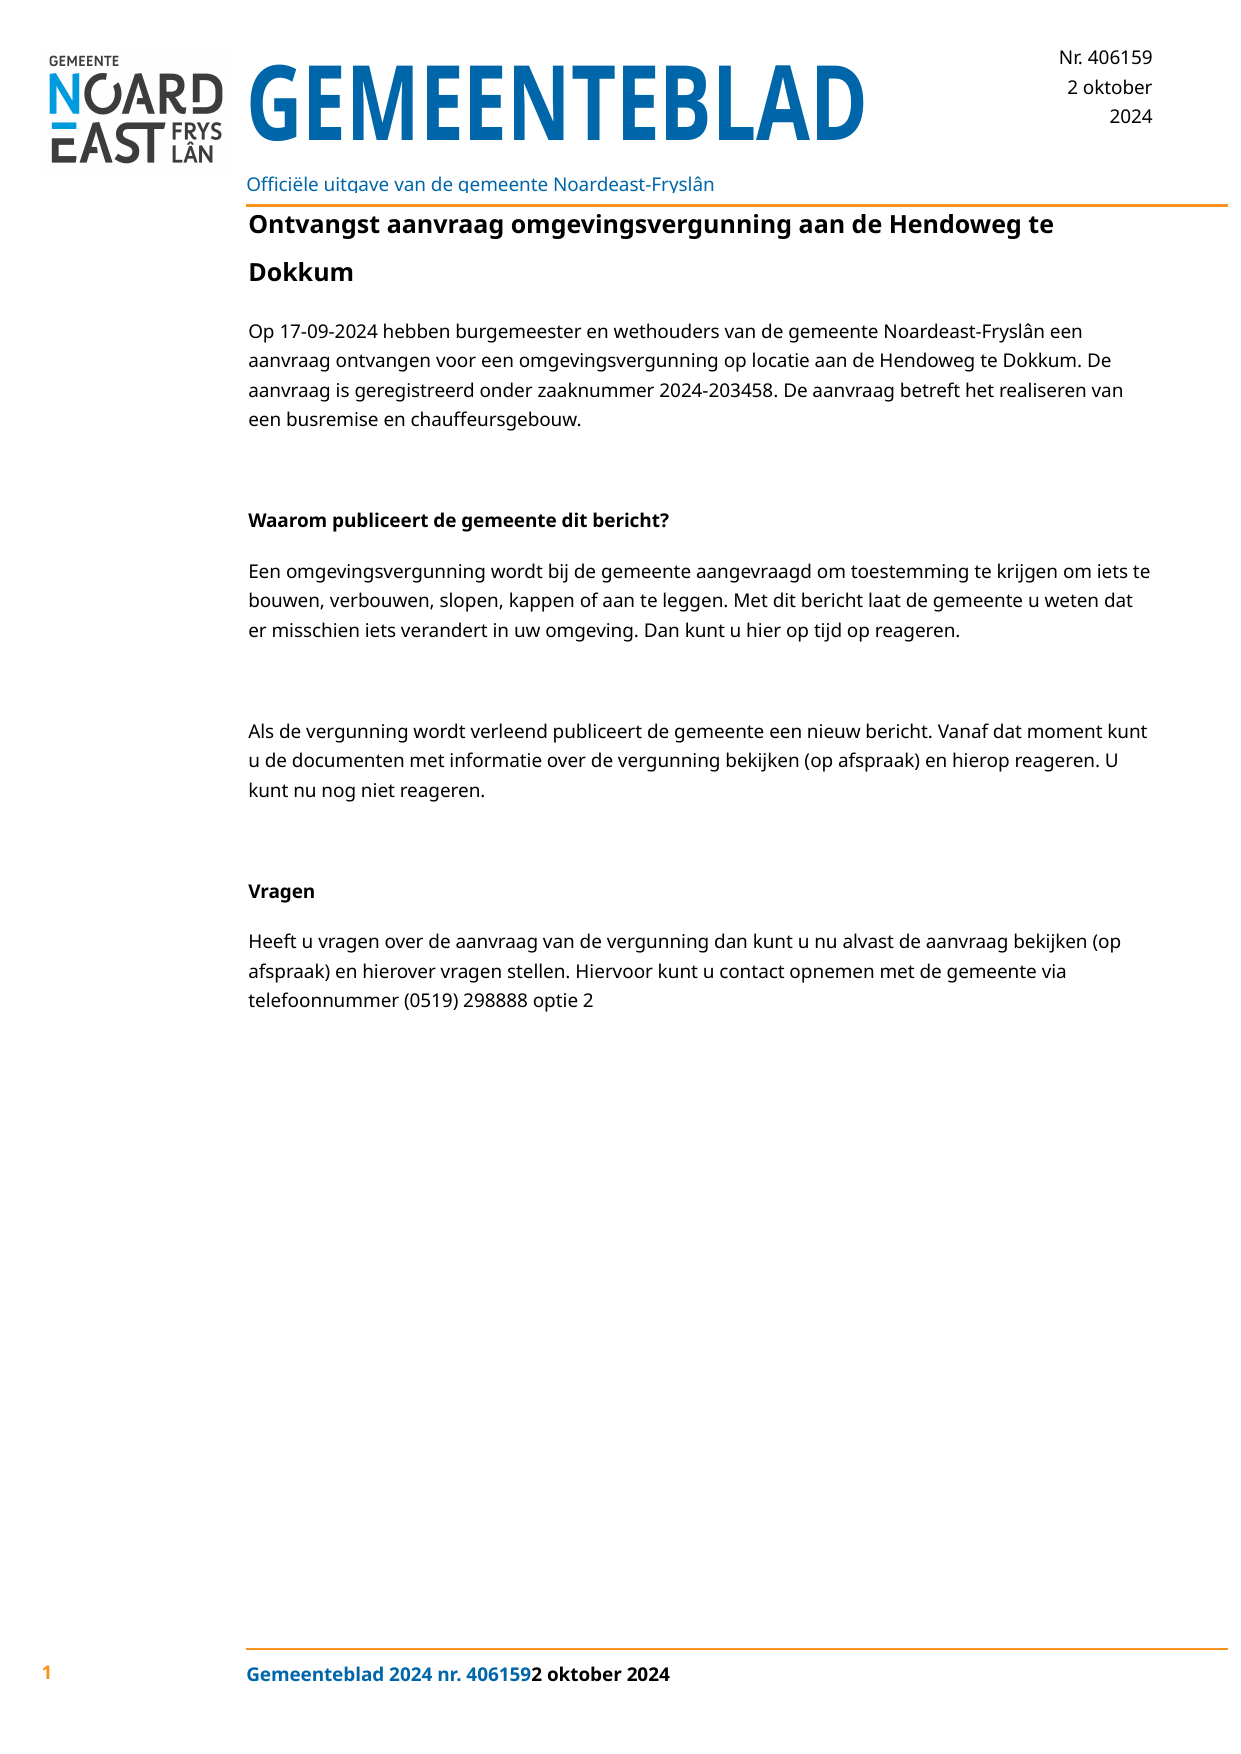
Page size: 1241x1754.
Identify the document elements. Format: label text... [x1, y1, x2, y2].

picture [41, 47, 231, 172]
text Waarom publiceert de gemeente dit bericht? [248, 507, 1152, 533]
text Als de vergunning wordt verleend publiceert de gemeente een nieuw bericht. Vanaf dat moment kunt u de documenten met informatie over de vergunning bekijken (op afspraak) en hierop reageren. U kunt nu nog niet reageren. [248, 718, 1152, 803]
text Op 17-09-2024 hebben burgemeester en wethouders van de gemeente Noardeast-Fryslân een aanvraag ontvangen voor een omgevingsvergunning op locatie aan de Hendoweg te Dokkum. De aanvraag is geregistreerd onder zaaknummer 2024-203458. De aanvraag betreft het realiseren van een busremise en chauffeursgebouw. [248, 318, 1152, 432]
text Vragen [248, 878, 1152, 904]
text Een omgevingsvergunning wordt bij de gemeente aangevraagd om toestemming te krijgen om iets te bouwen, verbouwen, slopen, kappen of aan te leggen. Met dit bericht laat de gemeente u weten dat er misschien iets verandert in uw omgeving. Dan kunt u hier op tijd op reageren. [248, 558, 1152, 643]
text Ontvangst aanvraag omgevingsvergunning aan de Hendoweg te Dokkum [248, 207, 1152, 288]
text Heeft u vragen over de aanvraag van de vergunning dan kunt u nu alvast de aanvraag bekijken (op afspraak) en hierover vragen stellen. Hiervoor kunt u contact opnemen met de gemeente via telefoonnummer (0519) 298888 optie 2 [248, 928, 1152, 1013]
